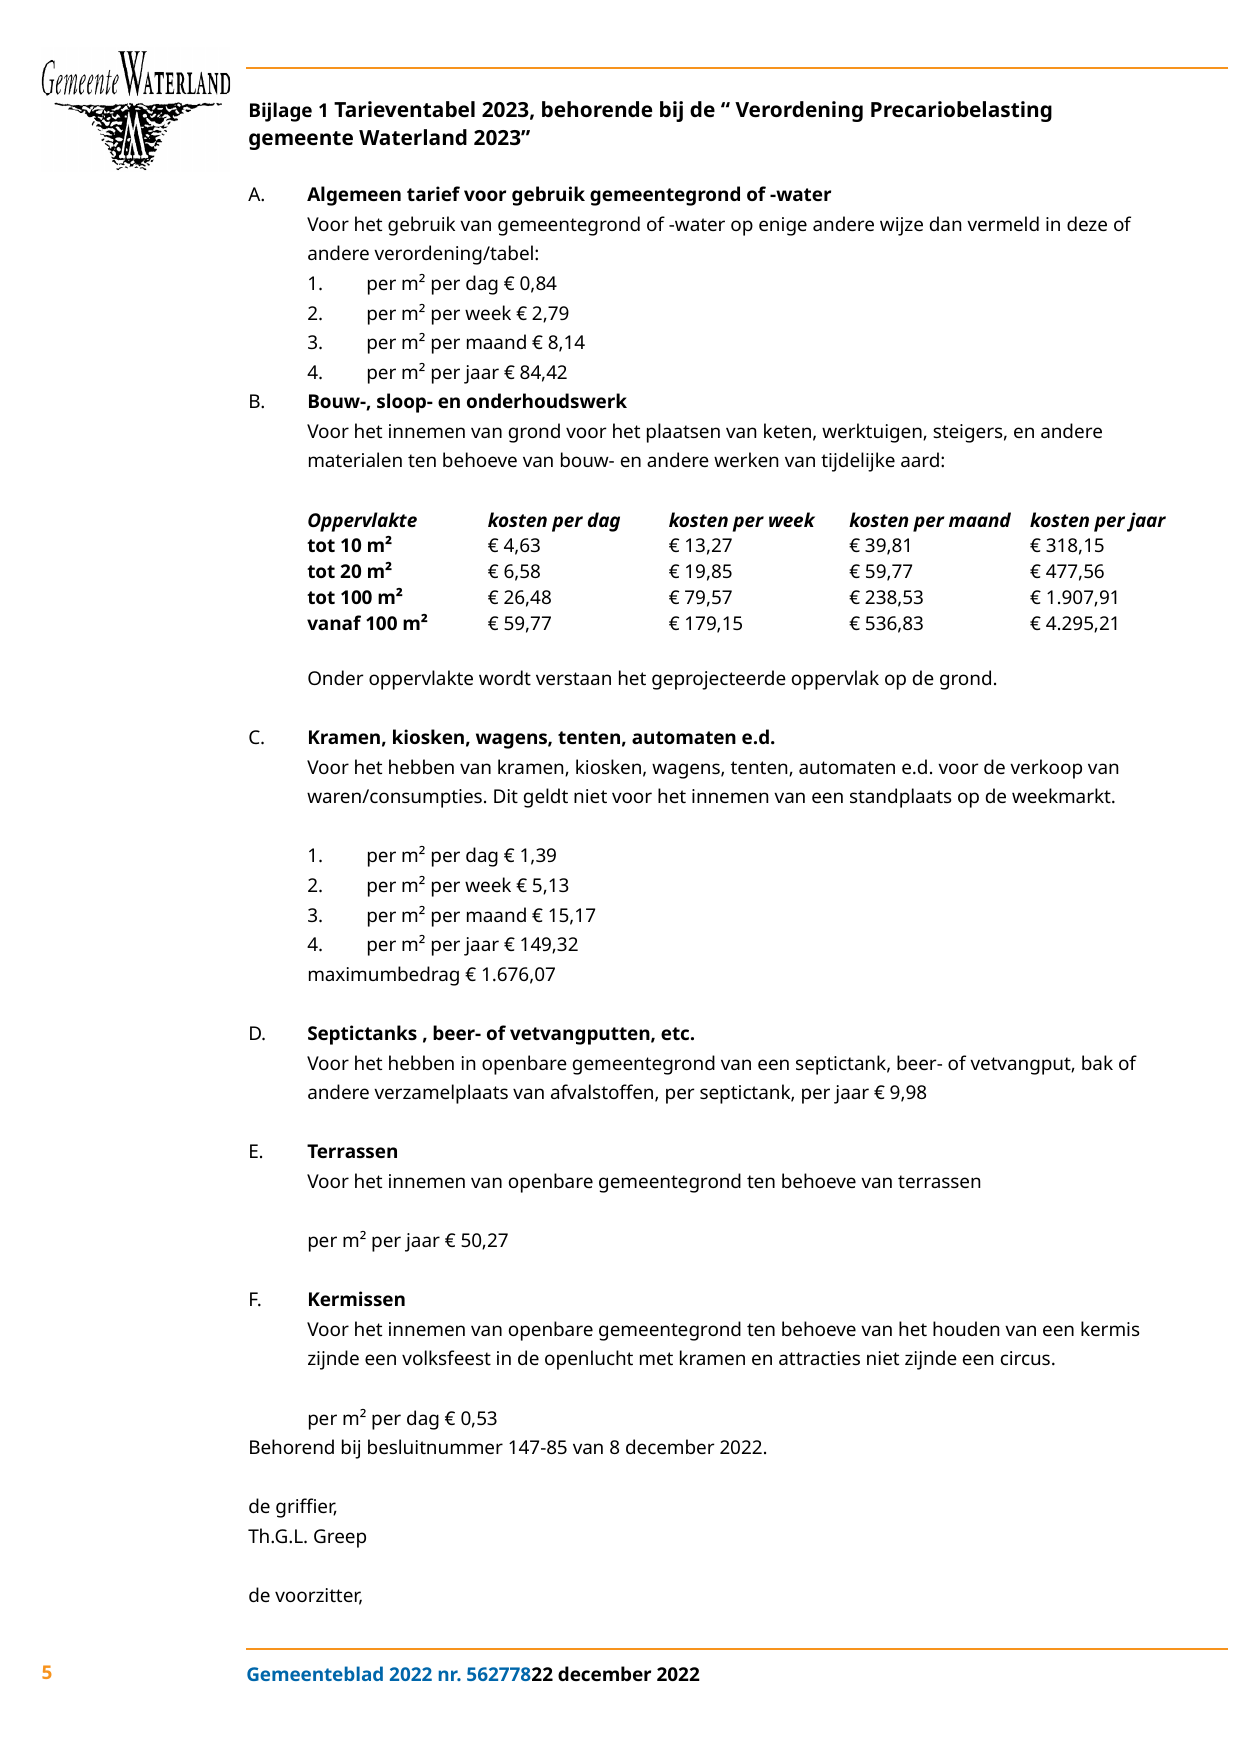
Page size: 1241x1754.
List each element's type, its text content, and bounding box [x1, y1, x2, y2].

list Voor het hebben in openbare gemeentegrond van een septictank, beer- of vetvangput, bak of andere verzamelplaats van afvalstoffen, per septictank, per jaar € 9,98 [248, 1050, 1152, 1105]
list Voor het hebben van kramen, kiosken, wagens, tenten, automaten e.d. voor de verkoop van waren/consumpties. Dit geldt niet voor het innemen van een standplaats op de weekmarkt. [248, 754, 1152, 809]
list Bouw-, sloop- en onderhoudswerk [248, 388, 1152, 414]
list Voor het innemen van openbare gemeentegrond ten behoeve van het houden van een kermis zijnde een volksfeest in de openlucht met kramen en attracties niet zijnde een circus. [248, 1316, 1152, 1371]
table_cell € 59,77 [849, 558, 1030, 584]
table_header kosten per jaar [1030, 507, 1211, 533]
table_cell € 19,85 [669, 558, 849, 584]
list Voor het innemen van openbare gemeentegrond ten behoeve van terrassen [248, 1168, 1152, 1194]
table_header kosten per maand [849, 507, 1030, 533]
table_header kosten per week [669, 507, 849, 533]
list per m² per week € 5,13 [307, 872, 1152, 898]
table_cell € 6,58 [488, 558, 668, 584]
list per m² per maand € 8,14 [307, 329, 1152, 355]
table_cell € 318,15 [1030, 533, 1211, 558]
table_cell € 39,81 [849, 533, 1030, 558]
table_cell tot 20 m² [307, 558, 488, 584]
list Voor het innemen van grond voor het plaatsen van keten, werktuigen, steigers, en andere materialen ten behoeve van bouw- en andere werken van tijdelijke aard: [248, 418, 1152, 473]
picture [41, 47, 231, 172]
table_cell € 79,57 [669, 584, 849, 610]
list Kramen, kiosken, wagens, tenten, automaten e.d. [248, 724, 1152, 750]
list per m² per dag € 1,39 [307, 843, 1152, 868]
list per m² per dag € 0,53 [248, 1405, 1152, 1431]
list Algemeen tarief voor gebruik gemeentegrond of -water [248, 181, 1152, 207]
table_cell € 1.907,91 [1030, 584, 1211, 610]
list per m² per jaar € 149,32 [307, 931, 1152, 957]
table_header Oppervlakte [307, 507, 488, 533]
table_cell € 59,77 [488, 610, 668, 636]
list per m² per week € 2,79 [307, 300, 1152, 325]
list Kermissen [248, 1286, 1152, 1312]
table_header kosten per dag [488, 507, 668, 533]
table_cell € 179,15 [669, 610, 849, 636]
text Th.G.L. Greep [248, 1523, 1152, 1549]
table_cell tot 100 m² [307, 584, 488, 610]
table_cell tot 10 m² [307, 533, 488, 558]
list maximumbedrag € 1.676,07 [248, 961, 1152, 987]
text de voorzitter, [248, 1582, 1152, 1608]
list per m² per maand € 15,17 [307, 902, 1152, 928]
table_cell € 4.295,21 [1030, 610, 1211, 636]
text Behorend bij besluitnummer 147-85 van 8 december 2022. [248, 1434, 1152, 1460]
table_cell € 4,63 [488, 533, 668, 558]
table_cell vanaf 100 m² [307, 610, 488, 636]
list Onder oppervlakte wordt verstaan het geprojecteerde oppervlak op de grond. [248, 665, 1152, 691]
table_cell € 536,83 [849, 610, 1030, 636]
text de griffier, [248, 1493, 1152, 1519]
text Bijlage 1 Tarieventabel 2023, behorende bij de “ Verordening Precariobelasting gemeente Waterland 2023” [248, 95, 1152, 152]
list Terrassen [248, 1138, 1152, 1164]
list Septictanks , beer- of vetvangputten, etc. [248, 1020, 1152, 1046]
table_cell € 13,27 [669, 533, 849, 558]
list Voor het gebruik van gemeentegrond of -water op enige andere wijze dan vermeld in deze of andere verordening/tabel: [248, 211, 1152, 266]
table_cell € 238,53 [849, 584, 1030, 610]
list per m² per jaar € 84,42 [307, 359, 1152, 384]
list per m² per dag € 0,84 [307, 270, 1152, 296]
table_cell € 477,56 [1030, 558, 1211, 584]
list per m² per jaar € 50,27 [248, 1227, 1152, 1253]
table_cell € 26,48 [488, 584, 668, 610]
